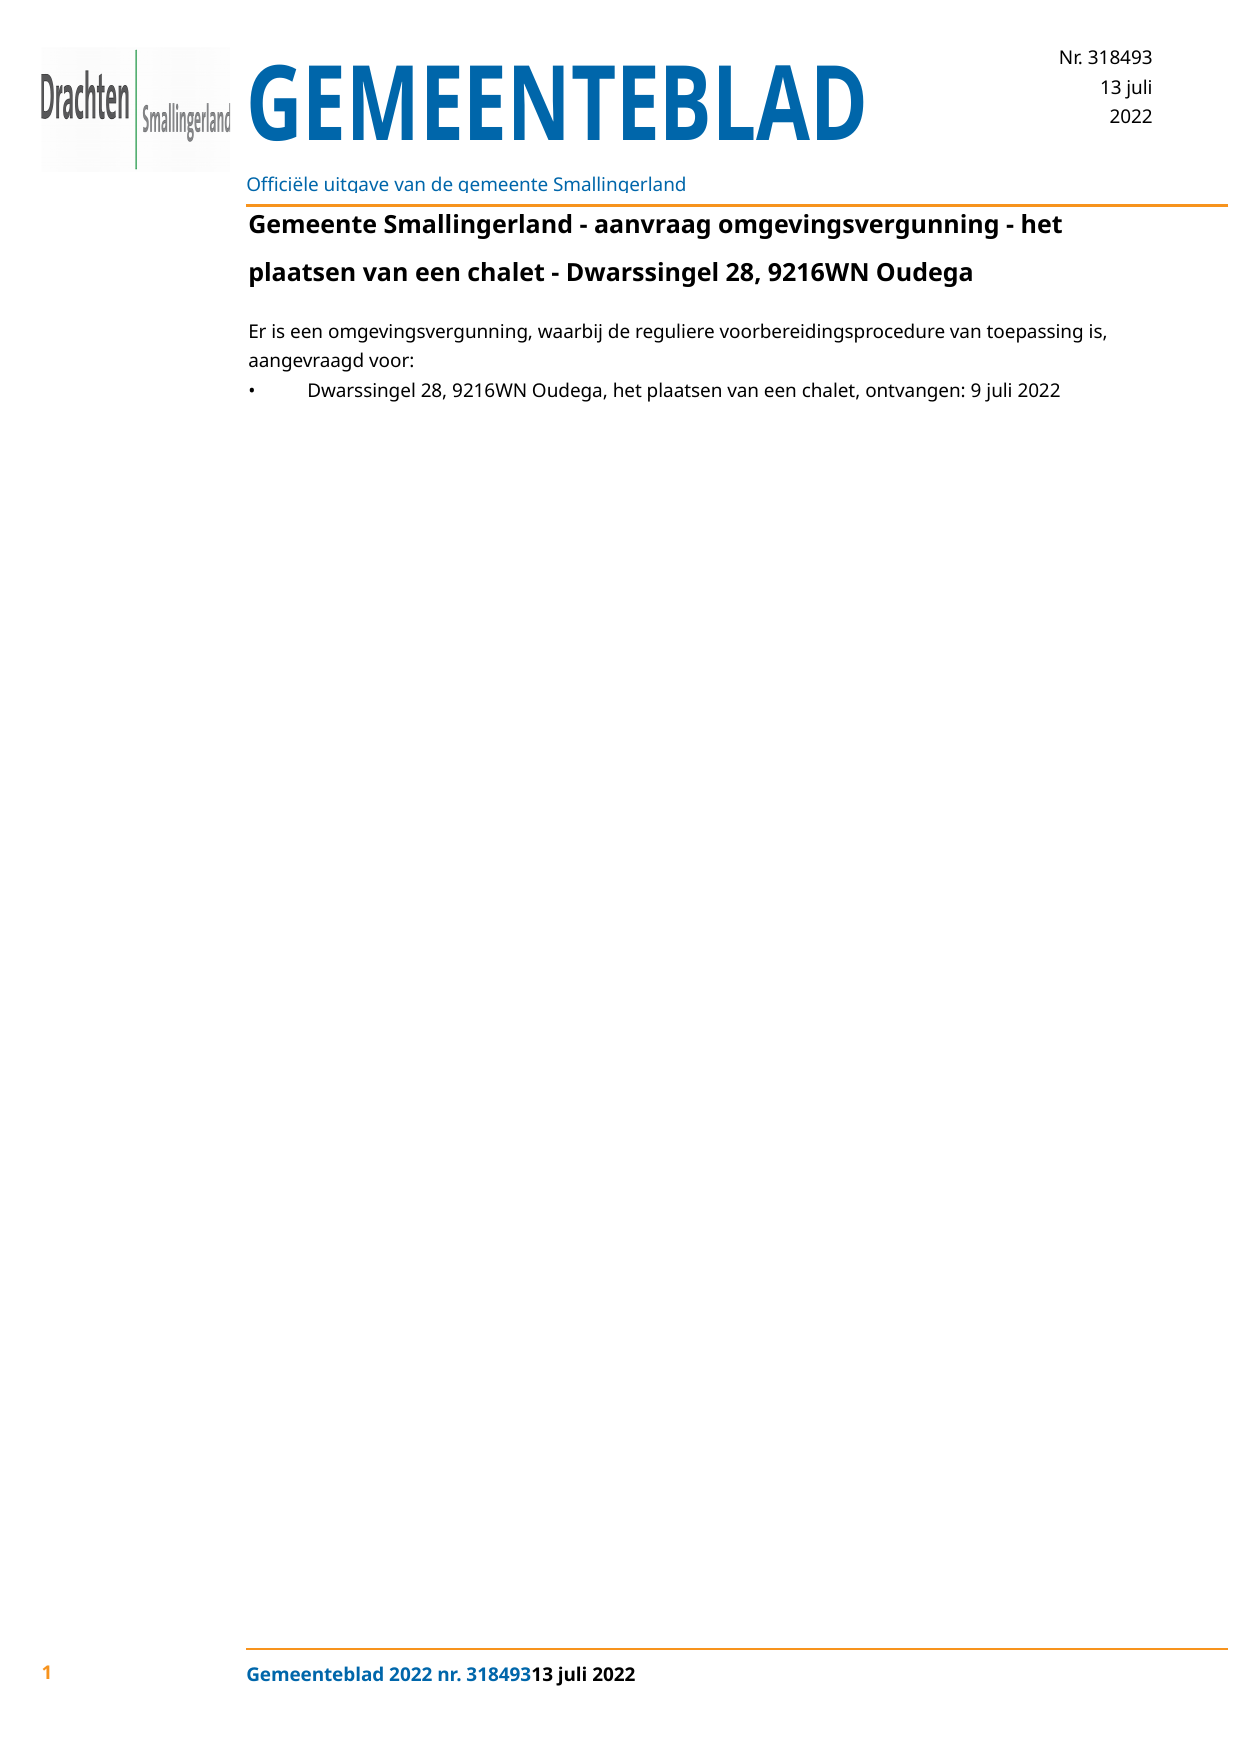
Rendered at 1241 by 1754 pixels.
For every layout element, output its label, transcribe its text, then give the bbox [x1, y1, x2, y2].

picture [41, 47, 231, 172]
text Er is een omgevingsvergunning, waarbij de reguliere voorbereidingsprocedure van toepassing is, aangevraagd voor: [248, 318, 1152, 373]
text Gemeente Smallingerland - aanvraag omgevingsvergunning - het plaatsen van een chalet - Dwarssingel 28, 9216WN Oudega [248, 207, 1152, 288]
list Dwarssingel 28, 9216WN Oudega, het plaatsen van een chalet, ontvangen: 9 juli 2022 [248, 377, 1152, 403]
